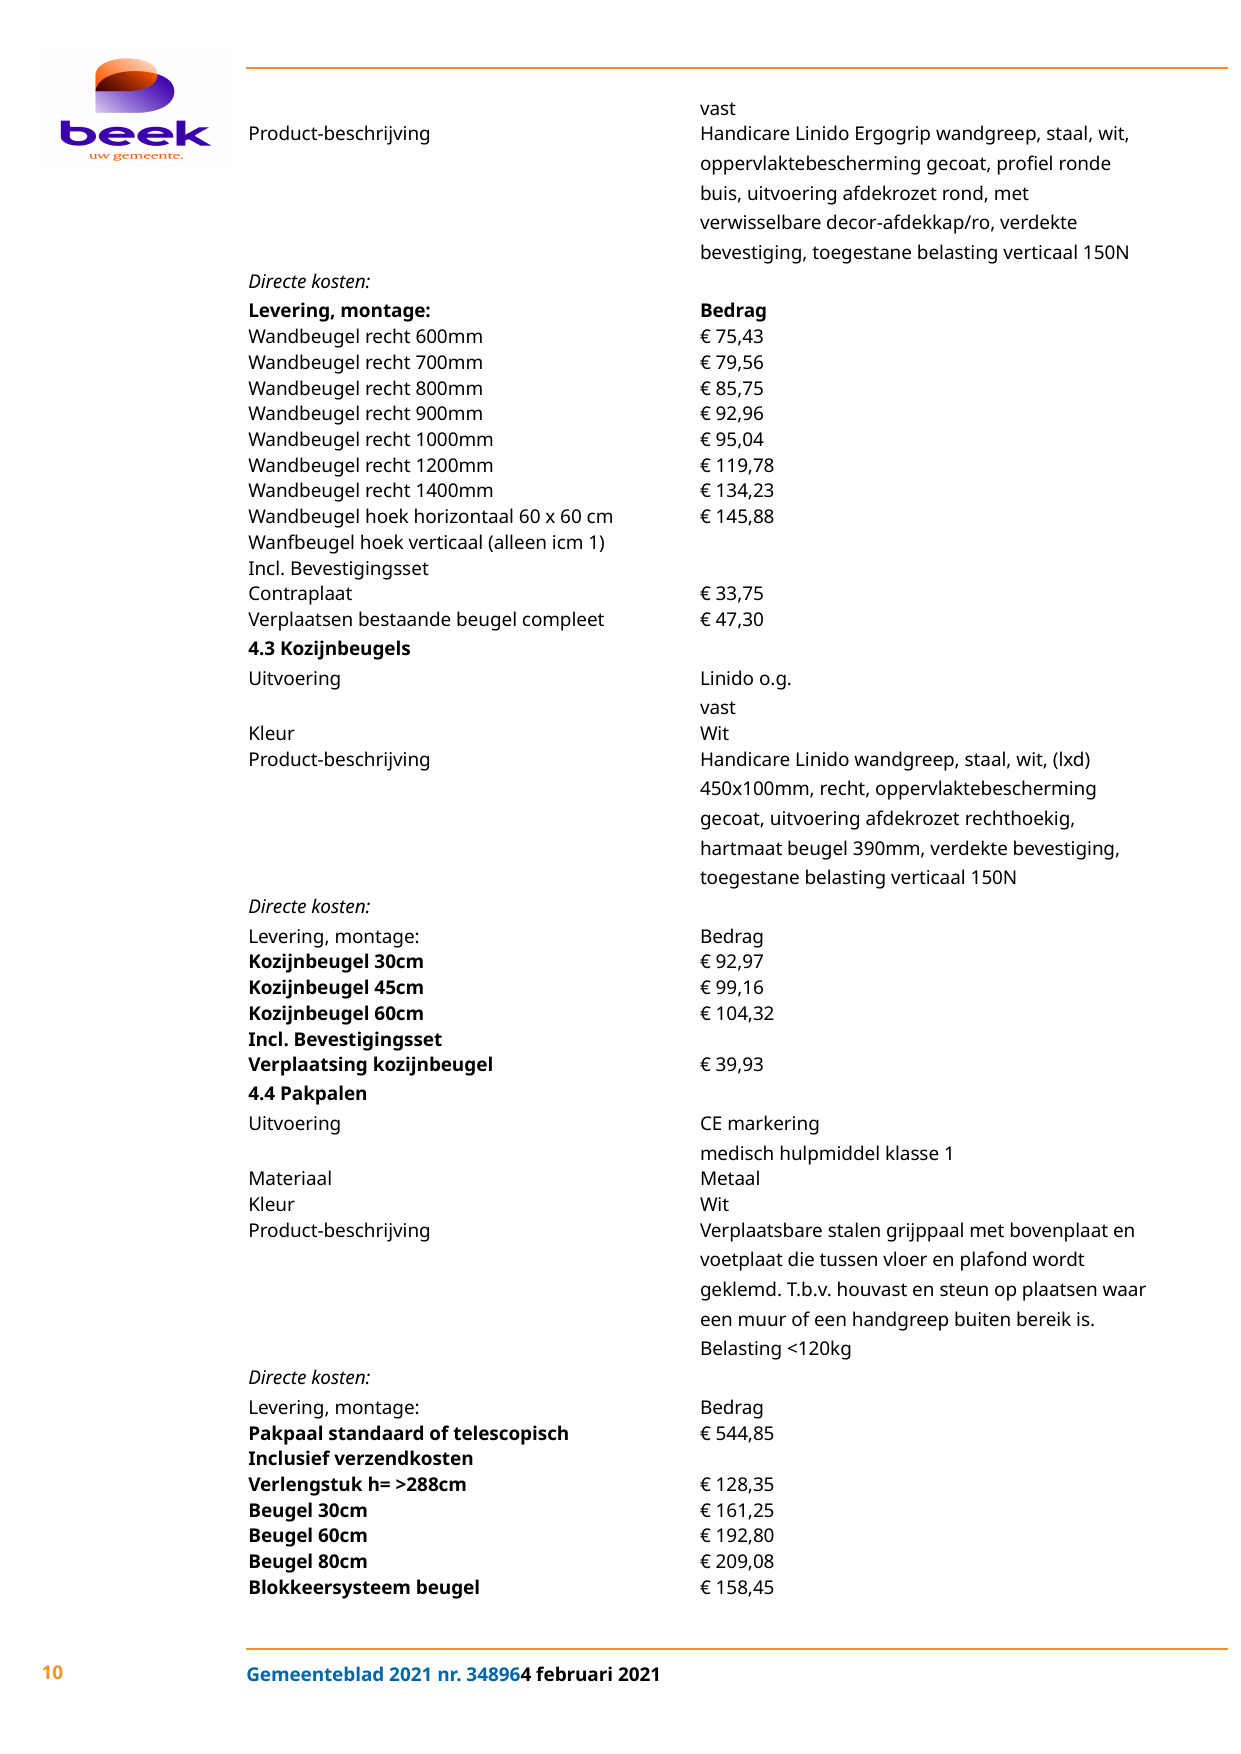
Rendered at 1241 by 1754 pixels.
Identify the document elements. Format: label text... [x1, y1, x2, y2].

table_header [248, 95, 700, 121]
table_cell € 192,80 [700, 1523, 1152, 1548]
table_cell € 95,04 [700, 426, 1152, 452]
table_cell € 99,16 [700, 974, 1152, 1000]
picture [41, 47, 231, 172]
table_cell Blokkeersysteem beugel [248, 1574, 700, 1600]
table_cell Product-beschrijving [248, 1217, 700, 1361]
text Directe kosten: [248, 268, 1152, 293]
table_cell € 92,97 [700, 949, 1152, 974]
table_cell Metaal [700, 1166, 1152, 1191]
table_cell Product-beschrijving [248, 121, 700, 264]
table_cell € 104,32 [700, 1000, 1152, 1026]
table_cell Beugel 80cm [248, 1548, 700, 1574]
table_cell Wit [700, 1191, 1152, 1217]
table_cell Kozijnbeugel 45cm [248, 974, 700, 1000]
table_cell Kozijnbeugel 30cm [248, 949, 700, 974]
table_cell Contraplaat [248, 581, 700, 606]
table_cell Inclusief verzendkosten [248, 1445, 700, 1471]
table_cell € 47,30 [700, 606, 1152, 632]
table_header Bedrag [700, 298, 1152, 323]
table_cell [700, 1026, 1152, 1052]
table_header Uitvoering [248, 665, 700, 720]
table_cell € 39,93 [700, 1052, 1152, 1077]
table_header Levering, montage: [248, 923, 700, 949]
table_cell Verlengstuk h= >288cm [248, 1471, 700, 1497]
table_cell € 161,25 [700, 1497, 1152, 1523]
table_cell [700, 555, 1152, 581]
table_header Uitvoering [248, 1110, 700, 1166]
table_cell [700, 1445, 1152, 1471]
table_cell Wandbeugel recht 1000mm [248, 426, 700, 452]
table_cell € 158,45 [700, 1574, 1152, 1600]
table_cell Handicare Linido wandgreep, staal, wit, (lxd) 450x100mm, recht, oppervlaktebescherming gecoat, uitvoering afdekrozet rechthoekig, hartmaat beugel 390mm, verdekte bevestiging, toegestane belasting verticaal 150N [700, 746, 1152, 890]
table_cell Beugel 60cm [248, 1523, 700, 1548]
table_cell € 75,43 [700, 323, 1152, 349]
table_cell Materiaal [248, 1166, 700, 1191]
table_cell [700, 529, 1152, 555]
table_cell Pakpaal standaard of telescopisch [248, 1420, 700, 1445]
table_header Levering, montage: [248, 1394, 700, 1420]
table_cell Verplaatsbare stalen grijppaal met bovenplaat en voetplaat die tussen vloer en plafond wordt geklemd. T.b.v. houvast en steun op plaatsen waar een muur of een handgreep buiten bereik is. Belasting <120kg [700, 1217, 1152, 1361]
table_cell Kleur [248, 720, 700, 746]
table_cell € 128,35 [700, 1471, 1152, 1497]
text 4.4 Pakpalen [248, 1081, 1152, 1106]
table_header Levering, montage: [248, 298, 700, 323]
table_cell Handicare Linido Ergogrip wandgreep, staal, wit, oppervlaktebescherming gecoat, profiel ronde buis, uitvoering afdekrozet rond, met verwisselbare decor-afdekkap/ro, verdekte bevestiging, toegestane belasting verticaal 150N [700, 121, 1152, 264]
table_cell € 209,08 [700, 1548, 1152, 1574]
table_header vast [700, 95, 1152, 121]
table_cell Wandbeugel recht 1400mm [248, 478, 700, 503]
text Directe kosten: [248, 1364, 1152, 1390]
table_cell Verplaatsen bestaande beugel compleet [248, 606, 700, 632]
table_cell Wandbeugel recht 600mm [248, 323, 700, 349]
table_cell Incl. Bevestigingsset [248, 555, 700, 581]
table_cell Beugel 30cm [248, 1497, 700, 1523]
table_cell € 33,75 [700, 581, 1152, 606]
table_cell € 79,56 [700, 349, 1152, 375]
table_header Linido o.g. vast [700, 665, 1152, 720]
table_cell Wandbeugel hoek horizontaal 60 x 60 cm [248, 503, 700, 529]
table_cell € 145,88 [700, 503, 1152, 529]
table_cell Wandbeugel recht 900mm [248, 400, 700, 426]
table_cell Verplaatsing kozijnbeugel [248, 1052, 700, 1077]
table_cell Wanfbeugel hoek verticaal (alleen icm 1) [248, 529, 700, 555]
table_cell Wandbeugel recht 700mm [248, 349, 700, 375]
table_cell Wit [700, 720, 1152, 746]
table_cell Wandbeugel recht 800mm [248, 375, 700, 400]
text Directe kosten: [248, 893, 1152, 919]
table_cell Wandbeugel recht 1200mm [248, 452, 700, 478]
table_cell Product-beschrijving [248, 746, 700, 890]
table_cell € 85,75 [700, 375, 1152, 400]
table_header Bedrag [700, 923, 1152, 949]
table_cell € 92,96 [700, 400, 1152, 426]
table_cell € 134,23 [700, 478, 1152, 503]
table_cell € 544,85 [700, 1420, 1152, 1445]
table_header CE markering medisch hulpmiddel klasse 1 [700, 1110, 1152, 1166]
table_cell Kleur [248, 1191, 700, 1217]
table_cell Incl. Bevestigingsset [248, 1026, 700, 1052]
text 4.3 Kozijnbeugels [248, 635, 1152, 661]
table_header Bedrag [700, 1394, 1152, 1420]
table_cell € 119,78 [700, 452, 1152, 478]
table_cell Kozijnbeugel 60cm [248, 1000, 700, 1026]
